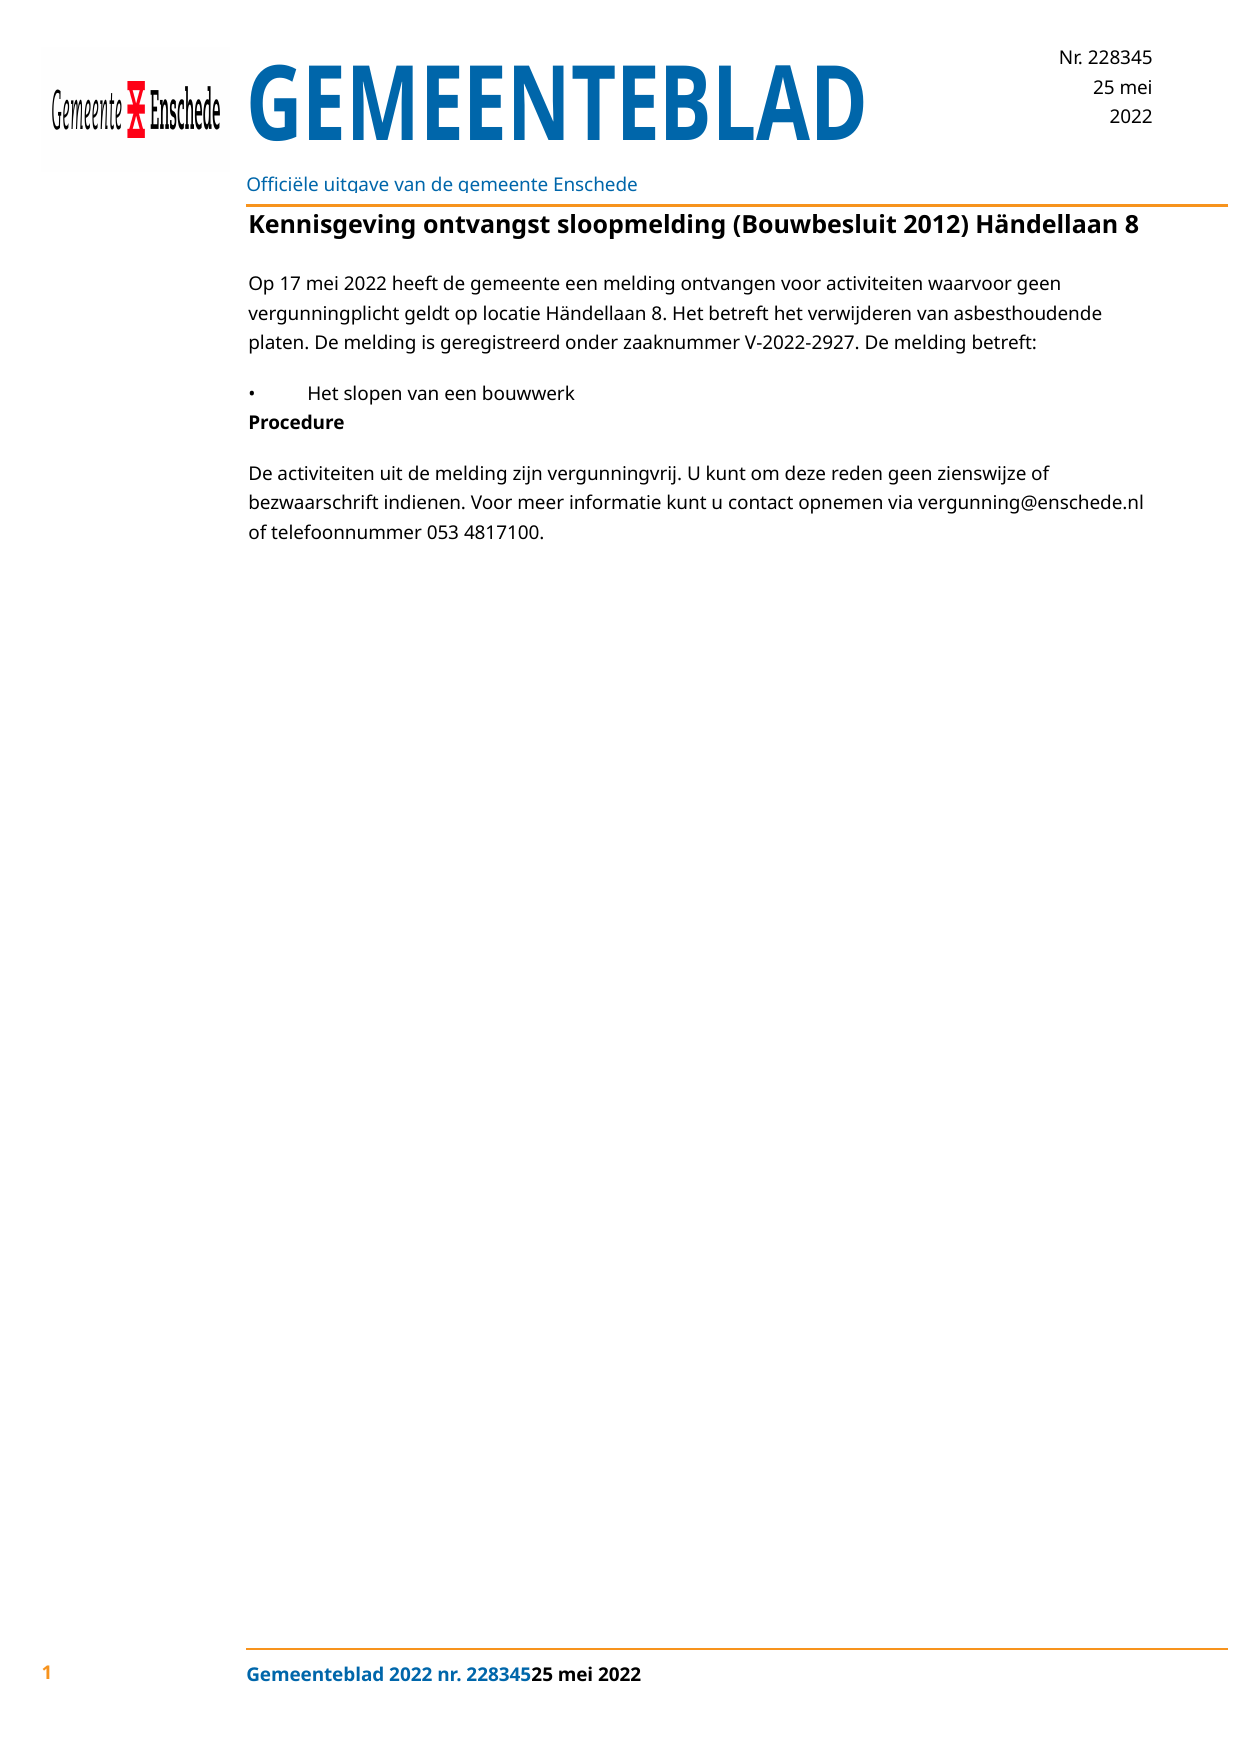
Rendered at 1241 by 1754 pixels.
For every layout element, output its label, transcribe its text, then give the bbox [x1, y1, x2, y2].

text De activiteiten uit de melding zijn vergunningvrij. U kunt om deze reden geen zienswijze of bezwaarschrift indienen. Voor meer informatie kunt u contact opnemen via vergunning@enschede.nl of telefoonnummer 053 4817100. [248, 460, 1152, 545]
text Kennisgeving ontvangst sloopmelding (Bouwbesluit 2012) Händellaan 8 [248, 207, 1152, 241]
list Het slopen van een bouwwerk [248, 380, 1152, 406]
text Procedure [248, 409, 1152, 435]
text Op 17 mei 2022 heeft de gemeente een melding ontvangen voor activiteiten waarvoor geen vergunningplicht geldt op locatie Händellaan 8. Het betreft het verwijderen van asbesthoudende platen. De melding is geregistreerd onder zaaknummer V-2022-2927. De melding betreft: [248, 270, 1152, 355]
picture [41, 47, 231, 172]
